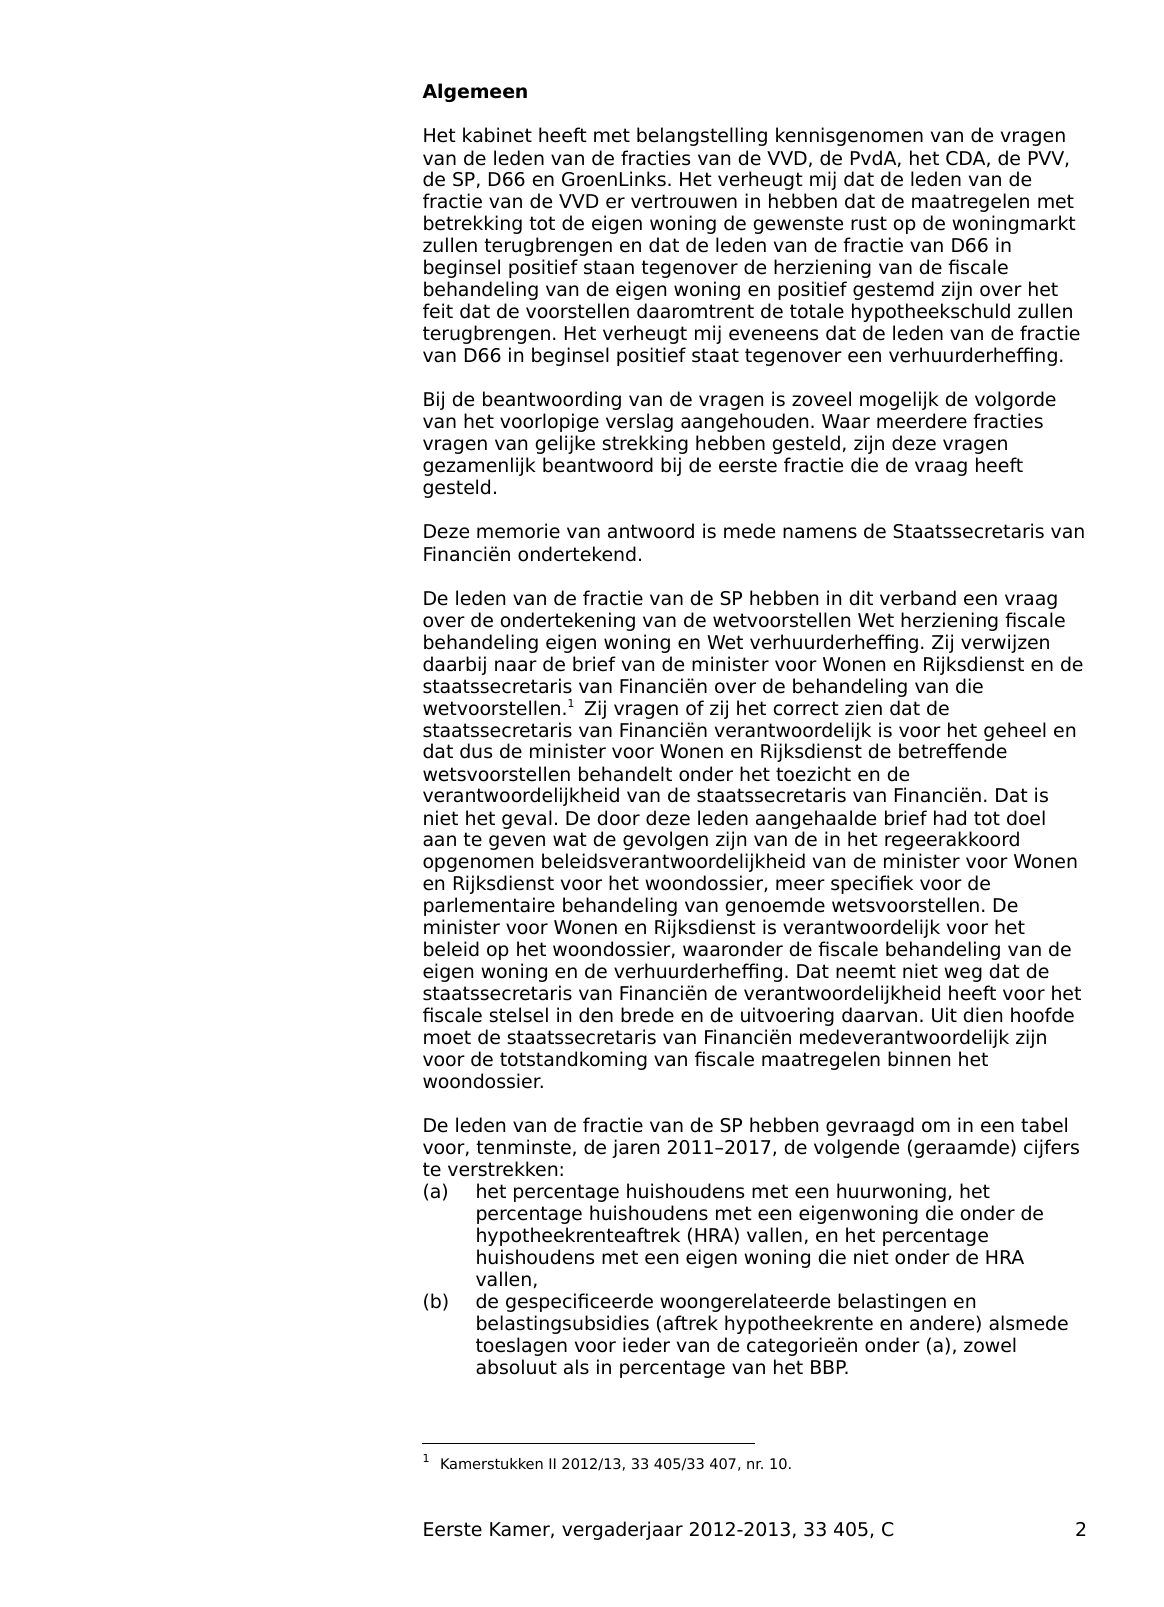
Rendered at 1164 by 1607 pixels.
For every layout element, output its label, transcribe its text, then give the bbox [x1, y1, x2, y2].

text Bij de beantwoording van de vragen is zoveel mogelijk de volgorde van het voorlopige verslag aangehouden. Waar meerdere fracties vragen van gelijke strekking hebben gesteld, zijn deze vragen gezamenlijk beantwoord bij de eerste fractie die de vraag heeft gesteld. [422, 389, 1087, 499]
text (b) de gespecificeerde woongerelateerde belastingen en belastingsubsidies (aftrek hypotheekrente en andere) alsmede toeslagen voor ieder van de categorieën onder (a), zowel absoluut als in percentage van het BBP. [422, 1291, 1087, 1379]
text Deze memorie van antwoord is mede namens de Staatssecretaris van Financiën ondertekend. [422, 521, 1087, 565]
text De leden van de fractie van de SP hebben gevraagd om in een tabel voor, tenminste, de jaren 2011–2017, de volgende (geraamde) cijfers te verstrekken: [422, 1115, 1087, 1181]
subtitle Algemeen [422, 81, 1087, 103]
text Het kabinet heeft met belangstelling kennisgenomen van de vragen van de leden van de fracties van de VVD, de PvdA, het CDA, de PVV, de SP, D66 en GroenLinks. Het verheugt mij dat de leden van de fractie van de VVD er vertrouwen in hebben dat de maatregelen met betrekking tot de eigen woning de gewenste rust op de woningmarkt zullen terugbrengen en dat de leden van de fractie van D66 in beginsel positief staan tegenover de herziening van de fiscale behandeling van de eigen woning en positief gestemd zijn over het feit dat de voorstellen daaromtrent de totale hypotheekschuld zullen terugbrengen. Het verheugt mij eveneens dat de leden van de fractie van D66 in beginsel positief staat tegenover een verhuurderheffing. [422, 125, 1087, 367]
text Kamerstukken II 2012/13, 33 405/33 407, nr. 10. [422, 1452, 1087, 1474]
text De leden van de fractie van de SP hebben in dit verband een vraag over de ondertekening van de wetvoorstellen Wet herziening fiscale behandeling eigen woning en Wet verhuurderheffing. Zij verwijzen daarbij naar de brief van de minister voor Wonen en Rijksdienst en de staatssecretaris van Financiën over de behandeling van die wetvoorstellen. Zij vragen of zij het correct zien dat de staatssecretaris van Financiën verantwoordelijk is voor het geheel en dat dus de minister voor Wonen en Rijksdienst de betreffende wetsvoorstellen behandelt onder het toezicht en de verantwoordelijkheid van de staatssecretaris van Financiën. Dat is niet het geval. De door deze leden aangehaalde brief had tot doel aan te geven wat de gevolgen zijn van de in het regeerakkoord opgenomen beleidsverantwoordelijkheid van de minister voor Wonen en Rijksdienst voor het woondossier, meer specifiek voor de parlementaire behandeling van genoemde wetsvoorstellen. De minister voor Wonen en Rijksdienst is verantwoordelijk voor het beleid op het woondossier, waaronder de fiscale behandeling van de eigen woning en de verhuurderheffing. Dat neemt niet weg dat de staatssecretaris van Financiën de verantwoordelijkheid heeft voor het fiscale stelsel in den brede en de uitvoering daarvan. Uit dien hoofde moet de staatssecretaris van Financiën medeverantwoordelijk zijn voor de totstandkoming van fiscale maatregelen binnen het woondossier. [422, 588, 1087, 1093]
text (a) het percentage huishoudens met een huurwoning, het percentage huishoudens met een eigenwoning die onder de hypotheekrenteaftrek (HRA) vallen, en het percentage huishoudens met een eigen woning die niet onder de HRA vallen, [422, 1181, 1087, 1291]
